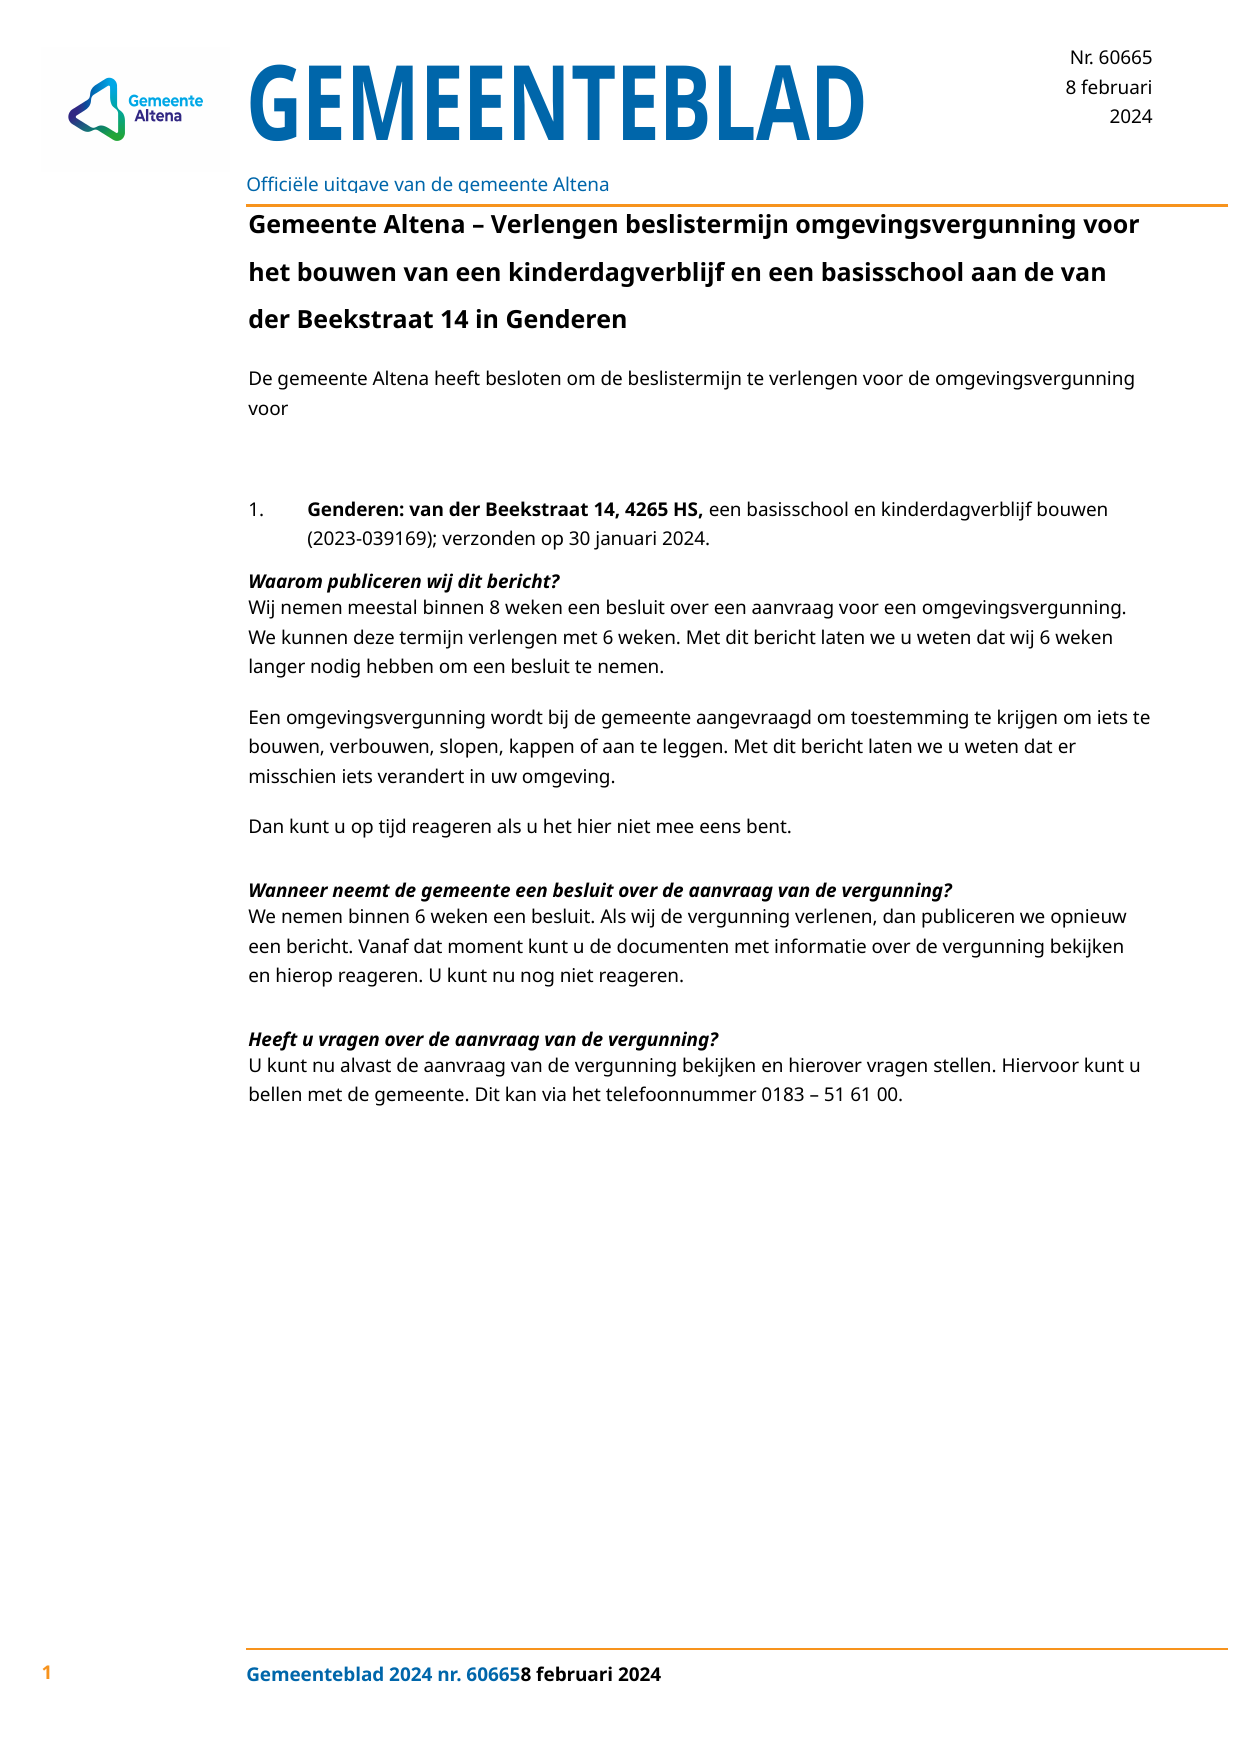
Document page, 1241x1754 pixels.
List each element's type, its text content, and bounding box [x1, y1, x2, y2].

text De gemeente Altena heeft besloten om de beslistermijn te verlengen voor de omgevingsvergunning voor [248, 366, 1152, 421]
text We nemen binnen 6 weken een besluit. Als wij de vergunning verlenen, dan publiceren we opnieuw een bericht. Vanaf dat moment kunt u de documenten met informatie over de vergunning bekijken en hierop reageren. U kunt nu nog niet reageren. [248, 903, 1152, 988]
text Wanneer neemt de gemeente een besluit over de aanvraag van de vergunning? [248, 877, 1152, 903]
text Een omgevingsvergunning wordt bij de gemeente aangevraagd om toestemming te krijgen om iets te bouwen, verbouwen, slopen, kappen of aan te leggen. Met dit bericht laten we u weten dat er misschien iets verandert in uw omgeving. [248, 704, 1152, 789]
text U kunt nu alvast de aanvraag van de vergunning bekijken en hierover vragen stellen. Hiervoor kunt u bellen met de gemeente. Dit kan via het telefoonnummer 0183 – 51 61 00. [248, 1052, 1152, 1107]
text Wij nemen meestal binnen 8 weken een besluit over een aanvraag voor een omgevingsvergunning. We kunnen deze termijn verlengen met 6 weken. Met dit bericht laten we u weten dat wij 6 weken langer nodig hebben om een besluit te nemen. [248, 594, 1152, 679]
picture [41, 47, 231, 172]
text Heeft u vragen over de aanvraag van de vergunning? [248, 1026, 1152, 1052]
text Waarom publiceren wij dit bericht? [248, 569, 1152, 594]
list Genderen: van der Beekstraat 14, 4265 HS, een basisschool en kinderdagverblijf bouwen (2023-039169); verzonden op 30 januari 2024. [248, 496, 1152, 551]
text Gemeente Altena – Verlengen beslistermijn omgevingsvergunning voor het bouwen van een kinderdagverblijf en een basisschool aan de van der Beekstraat 14 in Genderen [248, 207, 1152, 336]
text Dan kunt u op tijd reageren als u het hier niet mee eens bent. [248, 813, 1152, 839]
